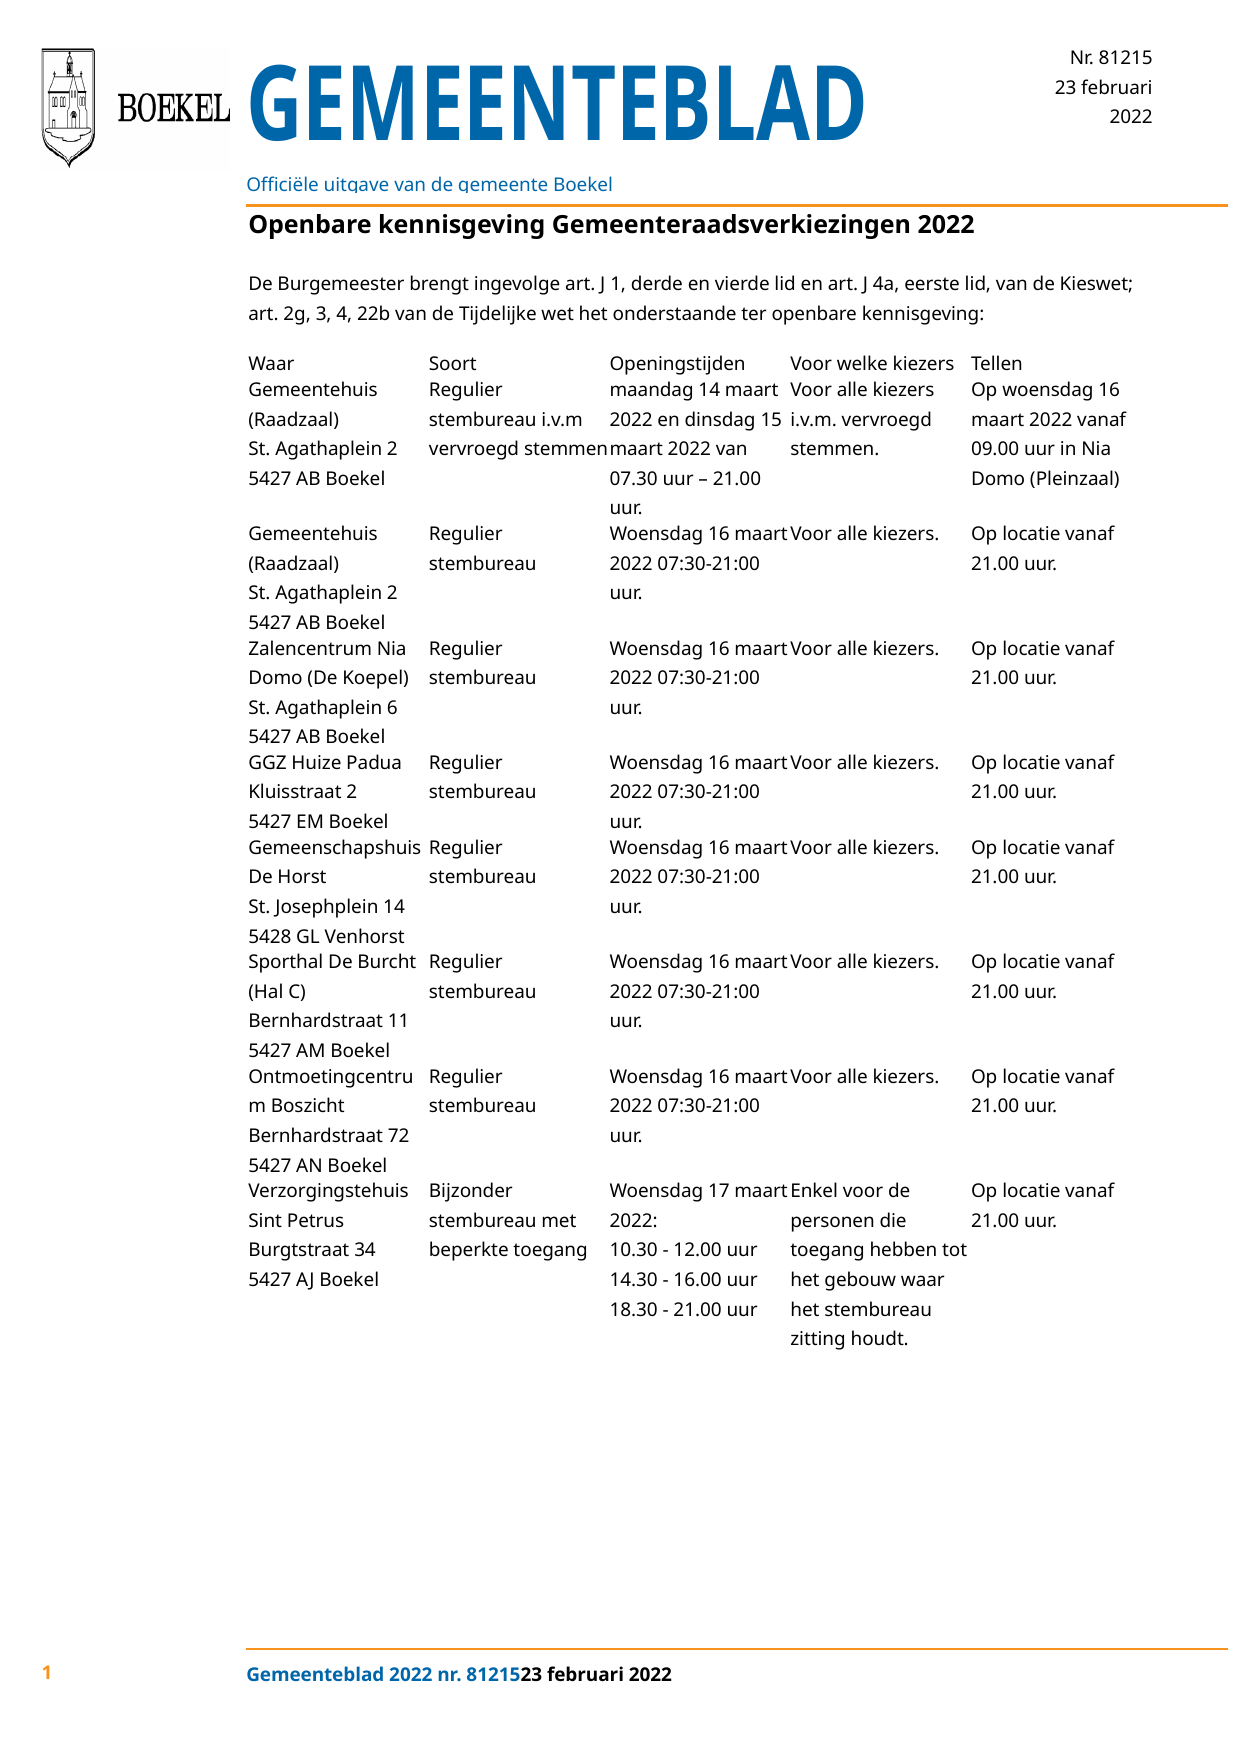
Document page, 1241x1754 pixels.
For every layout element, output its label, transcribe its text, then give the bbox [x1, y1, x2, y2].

table_cell Verzorgingstehuis Sint Petrus Burgtstraat 34 5427 AJ Boekel [248, 1178, 429, 1351]
table_cell Op locatie vanaf 21.00 uur. [971, 520, 1152, 635]
table_cell Voor alle kiezers. [790, 1063, 971, 1177]
table_cell Sporthal De Burcht (Hal C) Bernhardstraat 11 5427 AM Boekel [248, 949, 429, 1063]
table_cell Op locatie vanaf 21.00 uur. [971, 749, 1152, 834]
table_cell Voor alle kiezers. [790, 949, 971, 1063]
table_cell Woensdag 16 maart 2022 07:30-21:00 uur. [609, 520, 790, 635]
picture [41, 47, 231, 172]
table_cell maandag 14 maart 2022 en dinsdag 15 maart 2022 van 07.30 uur – 21.00 uur. [609, 376, 790, 520]
table_header Soort [429, 350, 609, 376]
table_cell Op locatie vanaf 21.00 uur. [971, 635, 1152, 749]
table_cell Zalencentrum Nia Domo (De Koepel) St. Agathaplein 6 5427 AB Boekel [248, 635, 429, 749]
table_header Waar [248, 350, 429, 376]
table_cell Voor alle kiezers. [790, 749, 971, 834]
text Openbare kennisgeving Gemeenteraadsverkiezingen 2022 [248, 207, 1152, 241]
table_cell Regulier stembureau [429, 749, 609, 834]
table_cell Voor alle kiezers i.v.m. vervroegd stemmen. [790, 376, 971, 520]
table_cell Voor alle kiezers. [790, 834, 971, 948]
table_header Voor welke kiezers [790, 350, 971, 376]
table_cell Regulier stembureau [429, 834, 609, 948]
table_cell Regulier stembureau [429, 635, 609, 749]
table_cell Woensdag 17 maart 2022: 10.30 - 12.00 uur 14.30 - 16.00 uur 18.30 - 21.00 uur [609, 1178, 790, 1351]
table_cell Regulier stembureau [429, 949, 609, 1063]
table_cell Op locatie vanaf 21.00 uur. [971, 1063, 1152, 1177]
table_cell Op locatie vanaf 21.00 uur. [971, 834, 1152, 948]
table_cell Gemeenschapshuis De Horst St. Josephplein 14 5428 GL Venhorst [248, 834, 429, 948]
table_cell Bijzonder stembureau met beperkte toegang [429, 1178, 609, 1351]
table_header Openingstijden [609, 350, 790, 376]
table_cell Regulier stembureau [429, 520, 609, 635]
table_cell Woensdag 16 maart 2022 07:30-21:00 uur. [609, 949, 790, 1063]
table_cell GGZ Huize Padua Kluisstraat 2 5427 EM Boekel [248, 749, 429, 834]
table_cell Op woensdag 16 maart 2022 vanaf 09.00 uur in Nia Domo (Pleinzaal) [971, 376, 1152, 520]
table_cell Voor alle kiezers. [790, 520, 971, 635]
table_cell Op locatie vanaf 21.00 uur. [971, 949, 1152, 1063]
table_cell Woensdag 16 maart 2022 07:30-21:00 uur. [609, 1063, 790, 1177]
table_cell Regulier stembureau i.v.m vervroegd stemmen [429, 376, 609, 520]
table_cell Ontmoetingcentrum Boszicht Bernhardstraat 72 5427 AN Boekel [248, 1063, 429, 1177]
table_cell Woensdag 16 maart 2022 07:30-21:00 uur. [609, 635, 790, 749]
table_cell Enkel voor de personen die toegang hebben tot het gebouw waar het stembureau zitting houdt. [790, 1178, 971, 1351]
table_cell Regulier stembureau [429, 1063, 609, 1177]
text De Burgemeester brengt ingevolge art. J 1, derde en vierde lid en art. J 4a, eerste lid, van de Kieswet; art. 2g, 3, 4, 22b van de Tijdelijke wet het onderstaande ter openbare kennisgeving: [248, 270, 1152, 326]
table_header Tellen [971, 350, 1152, 376]
table_cell Voor alle kiezers. [790, 635, 971, 749]
table_cell Op locatie vanaf 21.00 uur. [971, 1178, 1152, 1351]
table_cell Gemeentehuis (Raadzaal) St. Agathaplein 2 5427 AB Boekel [248, 520, 429, 635]
table_cell Woensdag 16 maart 2022 07:30-21:00 uur. [609, 749, 790, 834]
table_cell Gemeentehuis (Raadzaal) St. Agathaplein 2 5427 AB Boekel [248, 376, 429, 520]
table_cell Woensdag 16 maart 2022 07:30-21:00 uur. [609, 834, 790, 948]
